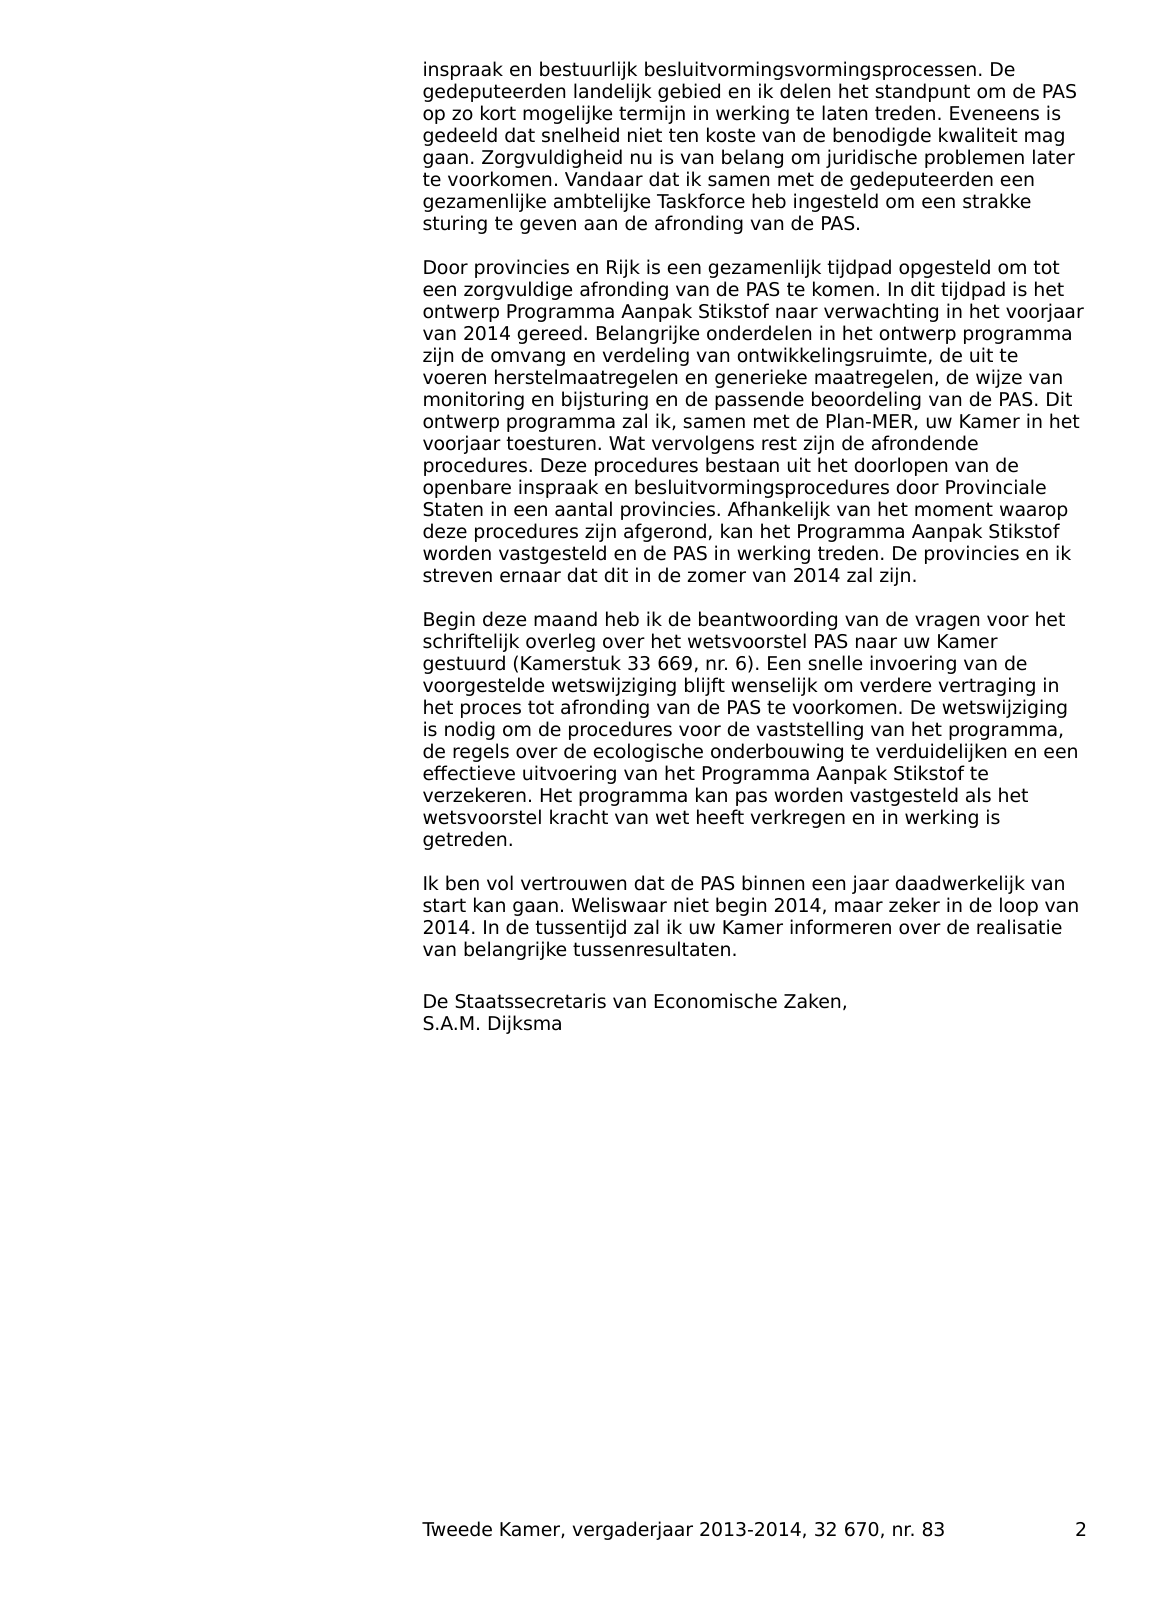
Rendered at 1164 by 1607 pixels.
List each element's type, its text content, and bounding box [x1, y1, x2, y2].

text inspraak en bestuurlijk besluitvormingsvormingsprocessen. De gedeputeerden landelijk gebied en ik delen het standpunt om de PAS op zo kort mogelijke termijn in werking te laten treden. Eveneens is gedeeld dat snelheid niet ten koste van de benodigde kwaliteit mag gaan. Zorgvuldigheid nu is van belang om juridische problemen later te voorkomen. Vandaar dat ik samen met de gedeputeerden een gezamenlijke ambtelijke Taskforce heb ingesteld om een strakke sturing te geven aan de afronding van de PAS. [422, 59, 1087, 235]
text Begin deze maand heb ik de beantwoording van de vragen voor het schriftelijk overleg over het wetsvoorstel PAS naar uw Kamer gestuurd (Kamerstuk 33 669, nr. 6). Een snelle invoering van de voorgestelde wetswijziging blijft wenselijk om verdere vertraging in het proces tot afronding van de PAS te voorkomen. De wetswijziging is nodig om de procedures voor de vaststelling van het programma, de regels over de ecologische onderbouwing te verduidelijken en een effectieve uitvoering van het Programma Aanpak Stikstof te verzekeren. Het programma kan pas worden vastgesteld als het wetsvoorstel kracht van wet heeft verkregen en in werking is getreden. [422, 609, 1087, 851]
text De Staatssecretaris van Economische Zaken, S.A.M. Dijksma [422, 991, 1087, 1035]
text Door provincies en Rijk is een gezamenlijk tijdpad opgesteld om tot een zorgvuldige afronding van de PAS te komen. In dit tijdpad is het ontwerp Programma Aanpak Stikstof naar verwachting in het voorjaar van 2014 gereed. Belangrijke onderdelen in het ontwerp programma zijn de omvang en verdeling van ontwikkelingsruimte, de uit te voeren herstelmaatregelen en generieke maatregelen, de wijze van monitoring en bijsturing en de passende beoordeling van de PAS. Dit ontwerp programma zal ik, samen met de Plan-MER, uw Kamer in het voorjaar toesturen. Wat vervolgens rest zijn de afrondende procedures. Deze procedures bestaan uit het doorlopen van de openbare inspraak en besluitvormingsprocedures door Provinciale Staten in een aantal provincies. Afhankelijk van het moment waarop deze procedures zijn afgerond, kan het Programma Aanpak Stikstof worden vastgesteld en de PAS in werking treden. De provincies en ik streven ernaar dat dit in de zomer van 2014 zal zijn. [422, 257, 1087, 587]
text Ik ben vol vertrouwen dat de PAS binnen een jaar daadwerkelijk van start kan gaan. Weliswaar niet begin 2014, maar zeker in de loop van 2014. In de tussentijd zal ik uw Kamer informeren over de realisatie van belangrijke tussenresultaten. [422, 873, 1087, 961]
